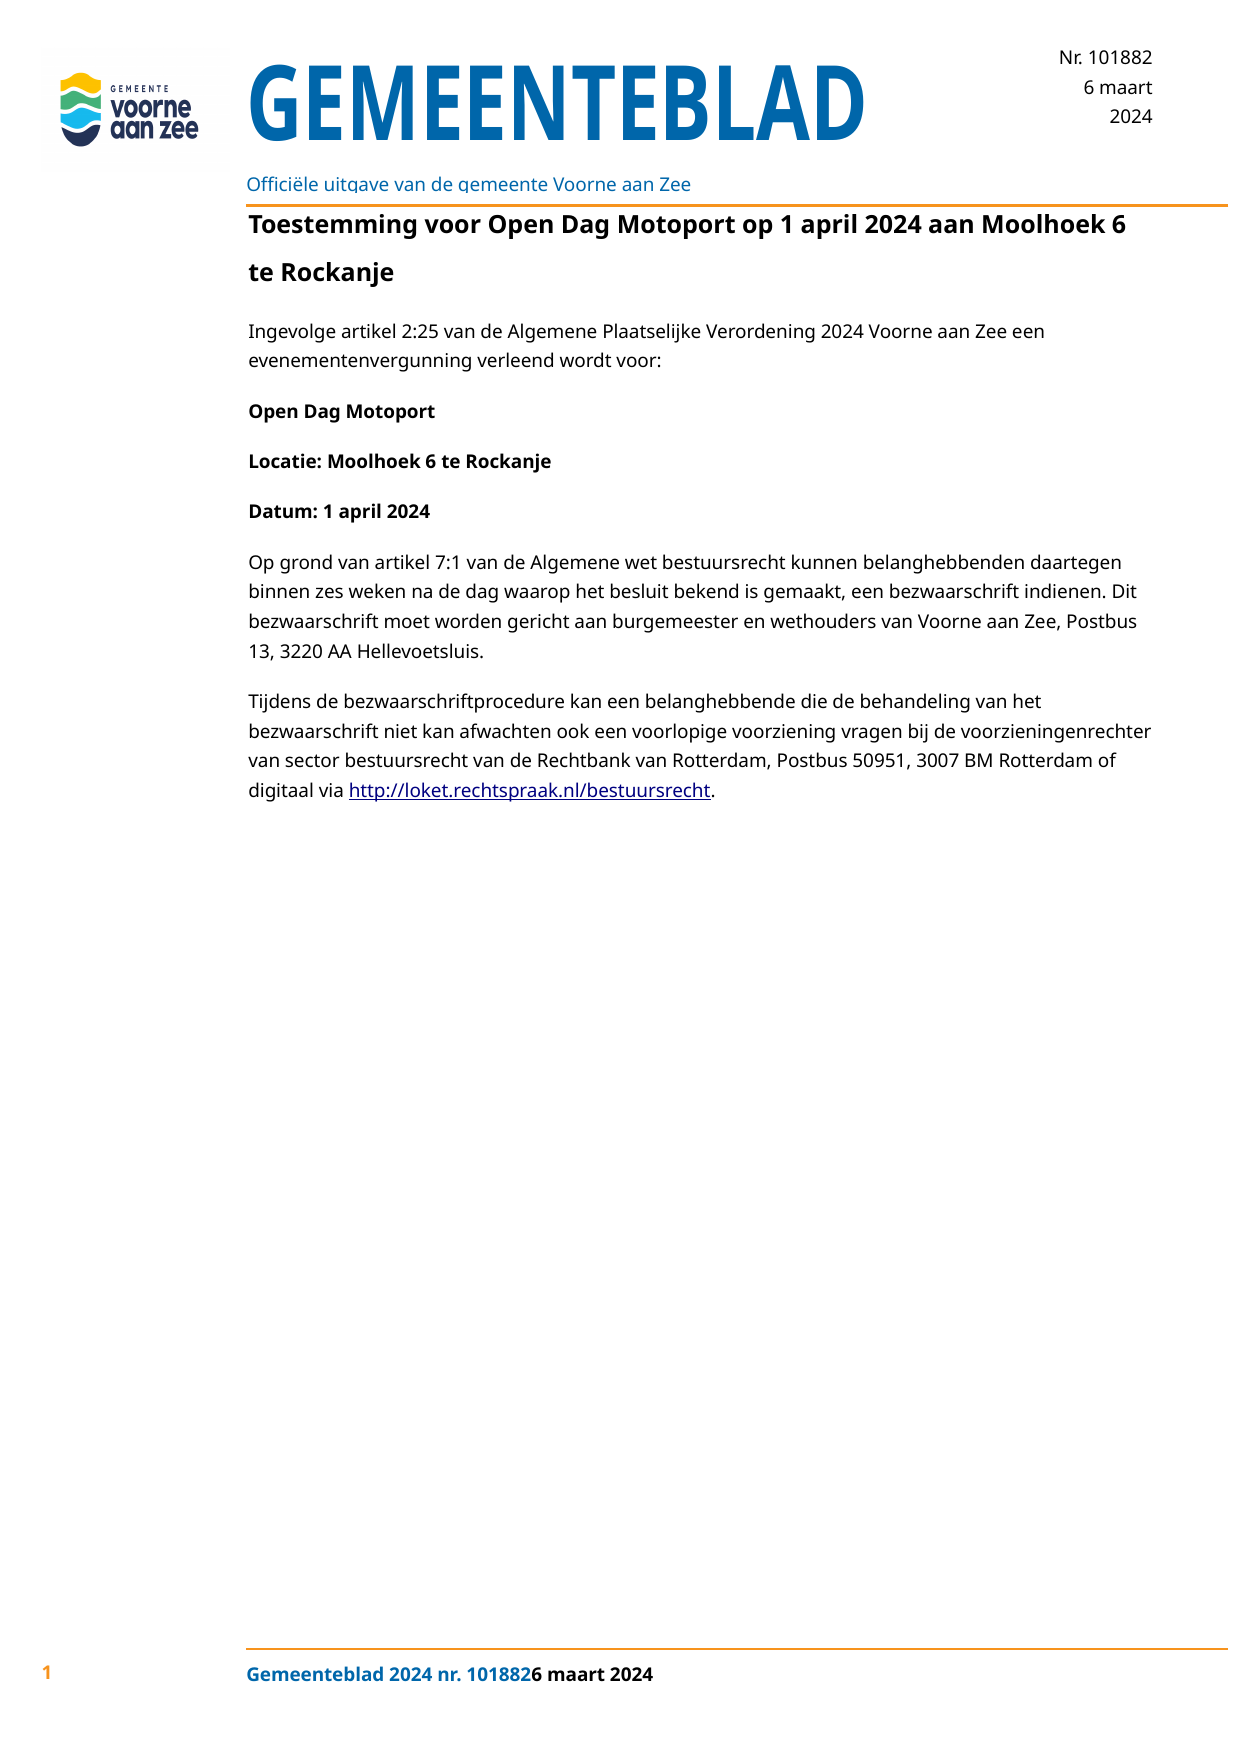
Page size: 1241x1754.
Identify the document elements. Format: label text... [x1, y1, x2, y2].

text Open Dag Motoport [248, 398, 1152, 424]
text Locatie: Moolhoek 6 te Rockanje [248, 448, 1152, 474]
text Datum: 1 april 2024 [248, 499, 1152, 524]
text Op grond van artikel 7:1 van de Algemene wet bestuursrecht kunnen belanghebbenden daartegen binnen zes weken na de dag waarop het besluit bekend is gemaakt, een bezwaarschrift indienen. Dit bezwaarschrift moet worden gericht aan burgemeester en wethouders van Voorne aan Zee, Postbus 13, 3220 AA Hellevoetsluis. [248, 549, 1152, 664]
text Tijdens de bezwaarschriftprocedure kan een belanghebbende die de behandeling van het bezwaarschrift niet kan afwachten ook een voorlopige voorziening vragen bij de voorzieningenrechter van sector bestuursrecht van de Rechtbank van Rotterdam, Postbus 50951, 3007 BM Rotterdam of digitaal via http://loket.rechtspraak.nl/bestuursrecht. [248, 688, 1152, 803]
text Toestemming voor Open Dag Motoport op 1 april 2024 aan Moolhoek 6 te Rockanje [248, 207, 1152, 288]
text Ingevolge artikel 2:25 van de Algemene Plaatselijke Verordening 2024 Voorne aan Zee een evenementenvergunning verleend wordt voor: [248, 318, 1152, 373]
picture [41, 47, 231, 172]
